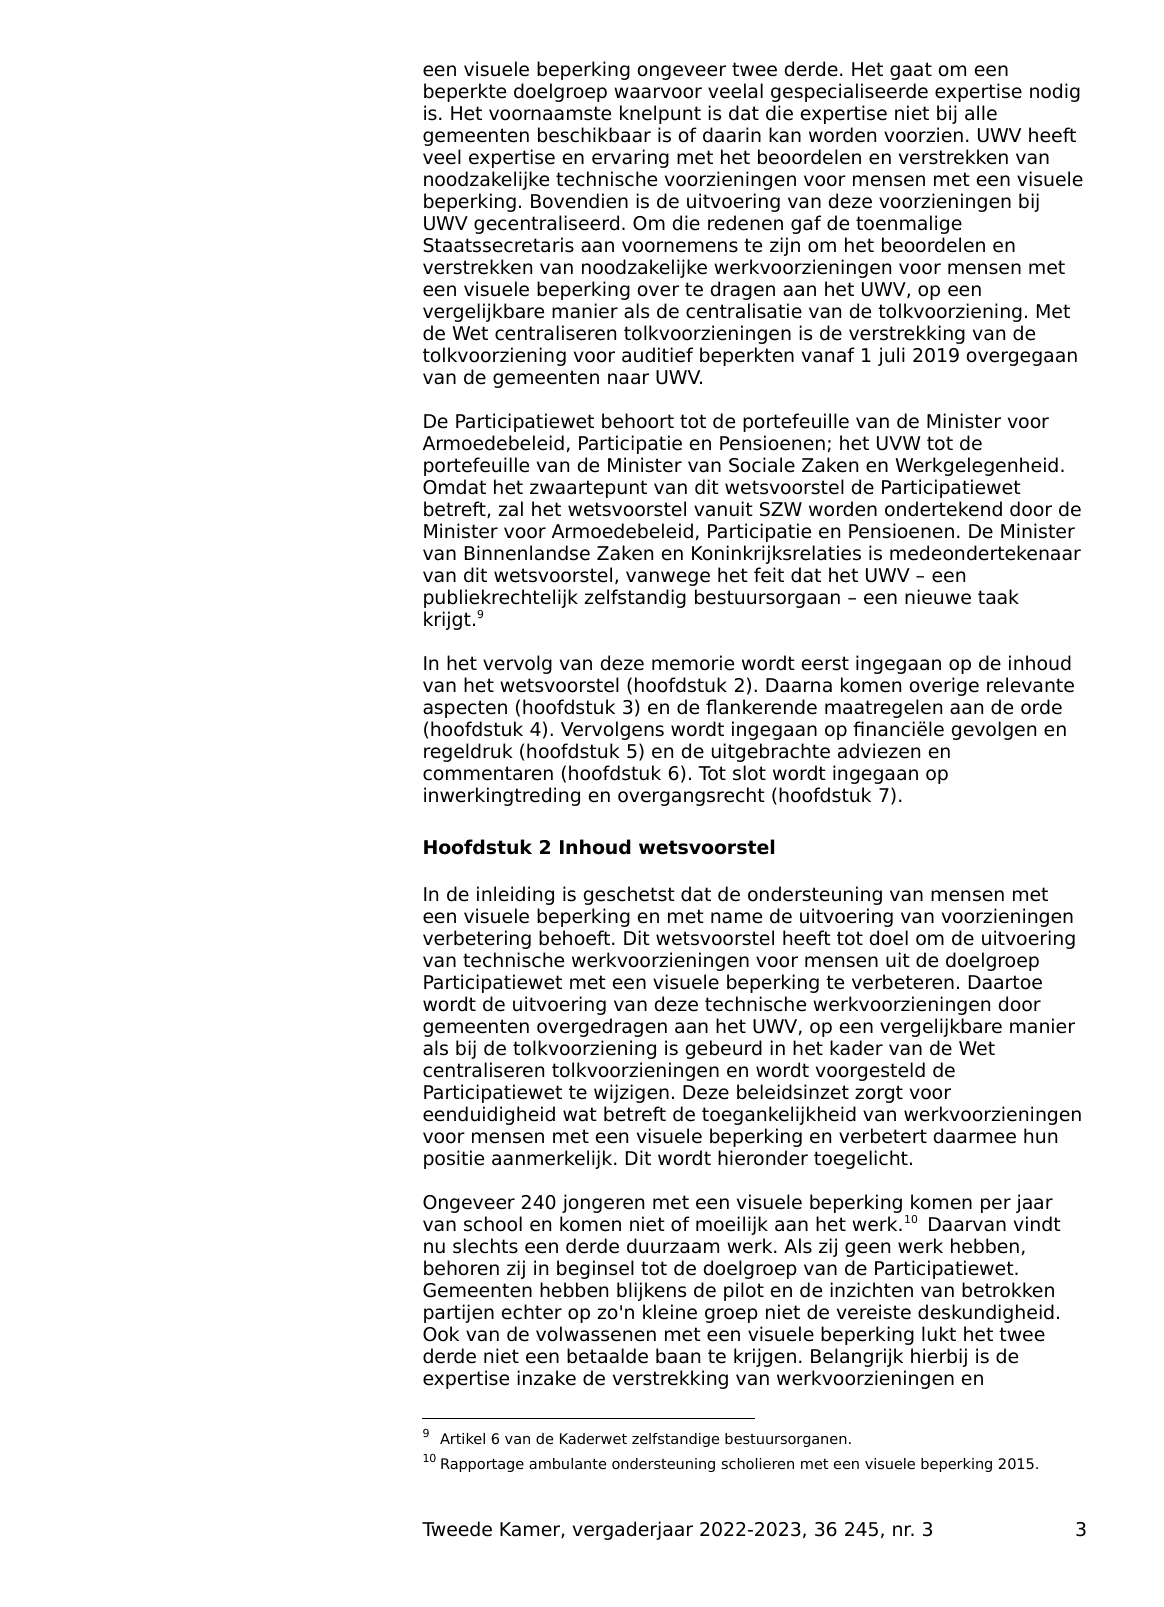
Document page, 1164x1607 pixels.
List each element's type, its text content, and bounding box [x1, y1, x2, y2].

text Rapportage ambulante ondersteuning scholieren met een visuele beperking 2015. [422, 1452, 1087, 1474]
text In het vervolg van deze memorie wordt eerst ingegaan op de inhoud van het wetsvoorstel (hoofdstuk 2). Daarna komen overige relevante aspecten (hoofdstuk 3) en de flankerende maatregelen aan de orde (hoofdstuk 4). Vervolgens wordt ingegaan op financiële gevolgen en regeldruk (hoofdstuk 5) en de uitgebrachte adviezen en commentaren (hoofdstuk 6). Tot slot wordt ingegaan op inwerkingtreding en overgangsrecht (hoofdstuk 7). [422, 653, 1087, 807]
text Ongeveer 240 jongeren met een visuele beperking komen per jaar van school en komen niet of moeilijk aan het werk. Daarvan vindt nu slechts een derde duurzaam werk. Als zij geen werk hebben, behoren zij in beginsel tot de doelgroep van de Participatiewet. Gemeenten hebben blijkens de pilot en de inzichten van betrokken partijen echter op zo'n kleine groep niet de vereiste deskundigheid. Ook van de volwassenen met een visuele beperking lukt het twee derde niet een betaalde baan te krijgen. Belangrijk hierbij is de expertise inzake de verstrekking van werkvoorzieningen en [422, 1192, 1087, 1389]
text In de inleiding is geschetst dat de ondersteuning van mensen met een visuele beperking en met name de uitvoering van voorzieningen verbetering behoeft. Dit wetsvoorstel heeft tot doel om de uitvoering van technische werkvoorzieningen voor mensen uit de doelgroep Participatiewet met een visuele beperking te verbeteren. Daartoe wordt de uitvoering van deze technische werkvoorzieningen door gemeenten overgedragen aan het UWV, op een vergelijkbare manier als bij de tolkvoorziening is gebeurd in het kader van de Wet centraliseren tolkvoorzieningen en wordt voorgesteld de Participatiewet te wijzigen. Deze beleidsinzet zorgt voor eenduidigheid wat betreft de toegankelijkheid van werkvoorzieningen voor mensen met een visuele beperking en verbetert daarmee hun positie aanmerkelijk. Dit wordt hieronder toegelicht. [422, 884, 1087, 1169]
text De Participatiewet behoort tot de portefeuille van de Minister voor Armoedebeleid, Participatie en Pensioenen; het UVW tot de portefeuille van de Minister van Sociale Zaken en Werkgelegenheid. Omdat het zwaartepunt van dit wetsvoorstel de Participatiewet betreft, zal het wetsvoorstel vanuit SZW worden ondertekend door de Minister voor Armoedebeleid, Participatie en Pensioenen. De Minister van Binnenlandse Zaken en Koninkrijksrelaties is medeondertekenaar van dit wetsvoorstel, vanwege het feit dat het UWV – een publiekrechtelijk zelfstandig bestuursorgaan – een nieuwe taak krijgt. [422, 411, 1087, 631]
text Artikel 6 van de Kaderwet zelfstandige bestuursorganen. [422, 1427, 1087, 1449]
text een visuele beperking ongeveer twee derde. Het gaat om een beperkte doelgroep waarvoor veelal gespecialiseerde expertise nodig is. Het voornaamste knelpunt is dat die expertise niet bij alle gemeenten beschikbaar is of daarin kan worden voorzien. UWV heeft veel expertise en ervaring met het beoordelen en verstrekken van noodzakelijke technische voorzieningen voor mensen met een visuele beperking. Bovendien is de uitvoering van deze voorzieningen bij UWV gecentraliseerd. Om die redenen gaf de toenmalige Staatssecretaris aan voornemens te zijn om het beoordelen en verstrekken van noodzakelijke werkvoorzieningen voor mensen met een visuele beperking over te dragen aan het UWV, op een vergelijkbare manier als de centralisatie van de tolkvoorziening. Met de Wet centraliseren tolkvoorzieningen is de verstrekking van de tolkvoorziening voor auditief beperkten vanaf 1 juli 2019 overgegaan van de gemeenten naar UWV. [422, 59, 1087, 389]
subtitle Hoofdstuk 2 Inhoud wetsvoorstel [422, 837, 1087, 859]
